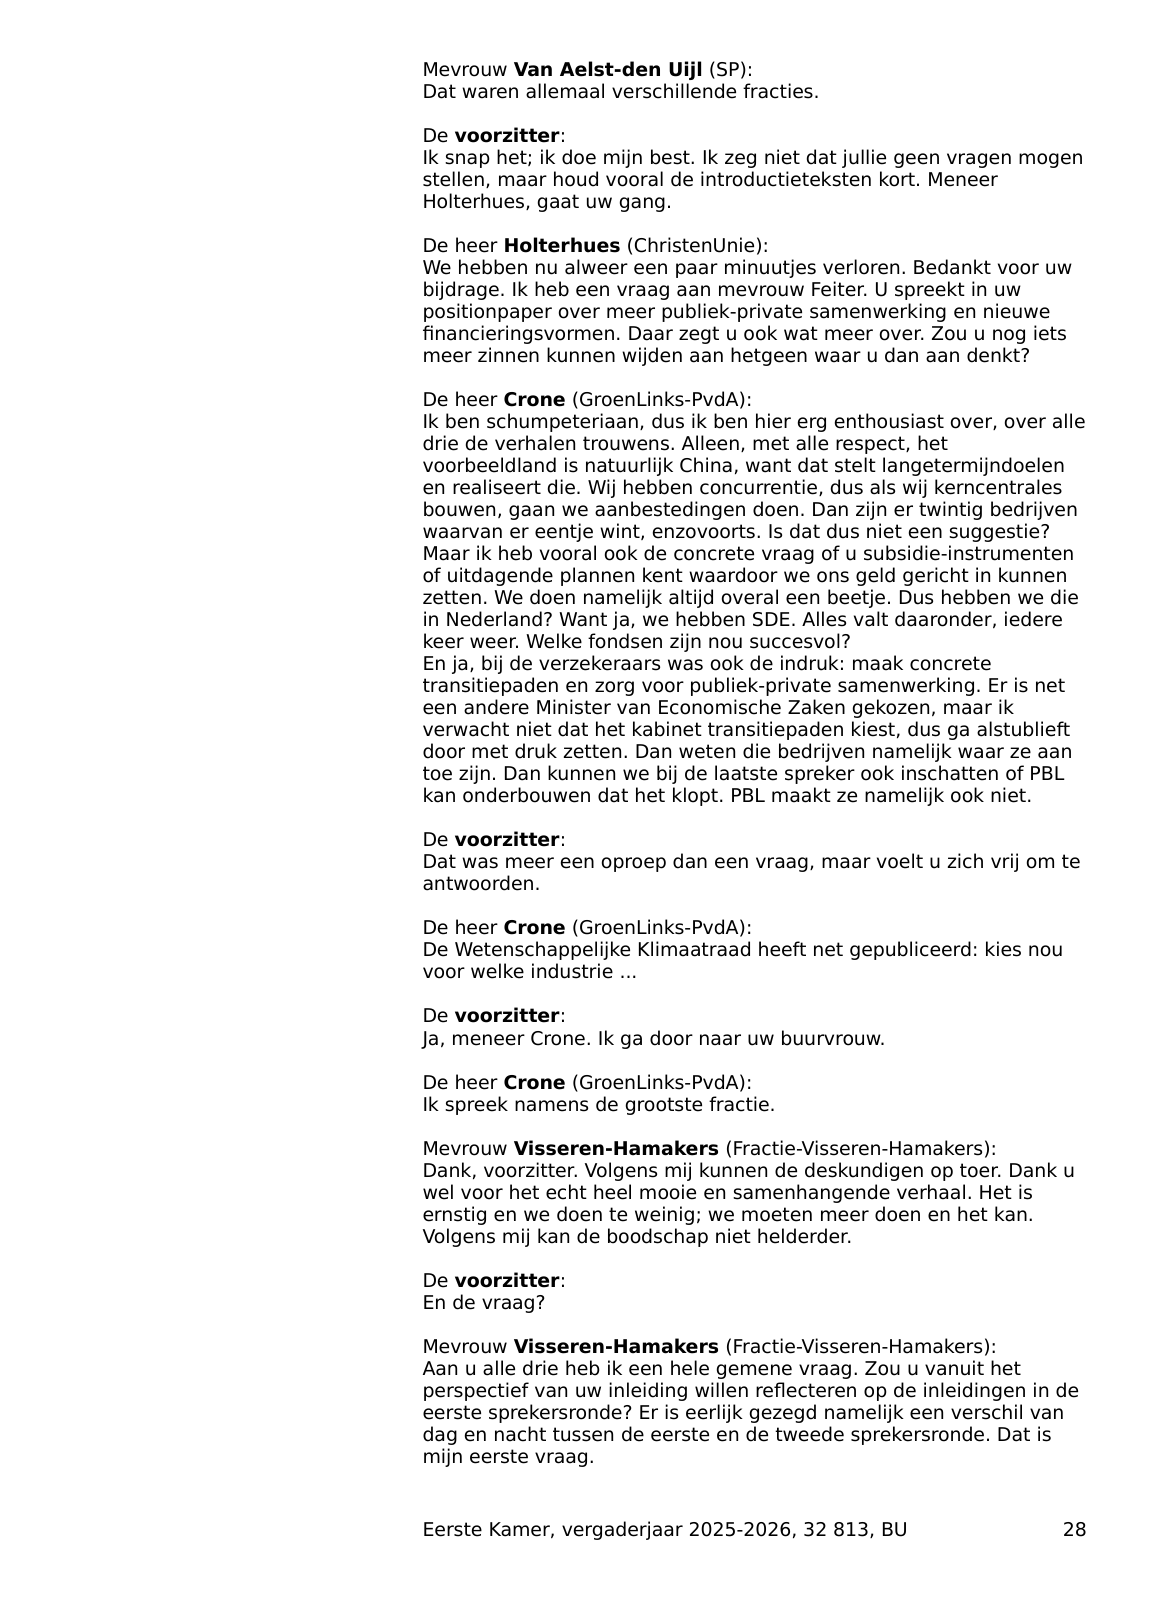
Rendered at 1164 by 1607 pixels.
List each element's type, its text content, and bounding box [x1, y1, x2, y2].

text Ik snap het; ik doe mijn best. Ik zeg niet dat jullie geen vragen mogen stellen, maar houd vooral de introductieteksten kort. Meneer Holterhues, gaat uw gang. [422, 147, 1087, 213]
text De heer Crone (GroenLinks-PvdA): [422, 917, 1087, 939]
text Ja, meneer Crone. Ik ga door naar uw buurvrouw. [422, 1027, 1087, 1049]
text De voorzitter: [422, 829, 1087, 851]
text We hebben nu alweer een paar minuutjes verloren. Bedankt voor uw bijdrage. Ik heb een vraag aan mevrouw Feiter. U spreekt in uw positionpaper over meer publiek-private samenwerking en nieuwe financieringsvormen. Daar zegt u ook wat meer over. Zou u nog iets meer zinnen kunnen wijden aan hetgeen waar u dan aan denkt? [422, 257, 1087, 367]
text De heer Holterhues (ChristenUnie): [422, 235, 1087, 257]
text En de vraag? [422, 1292, 1087, 1314]
text Aan u alle drie heb ik een hele gemene vraag. Zou u vanuit het perspectief van uw inleiding willen reflecteren op de inleidingen in de eerste sprekersronde? Er is eerlijk gezegd namelijk een verschil van dag en nacht tussen de eerste en de tweede sprekersronde. Dat is mijn eerste vraag. [422, 1358, 1087, 1468]
text De heer Crone (GroenLinks-PvdA): [422, 389, 1087, 411]
text Dank, voorzitter. Volgens mij kunnen de deskundigen op toer. Dank u wel voor het echt heel mooie en samenhangende verhaal. Het is ernstig en we doen te weinig; we moeten meer doen en het kan. Volgens mij kan de boodschap niet helderder. [422, 1160, 1087, 1248]
text Dat was meer een oproep dan een vraag, maar voelt u zich vrij om te antwoorden. [422, 851, 1087, 895]
text De heer Crone (GroenLinks-PvdA): [422, 1072, 1087, 1093]
text De voorzitter: [422, 1005, 1087, 1027]
text Ik ben schumpeteriaan, dus ik ben hier erg enthousiast over, over alle drie de verhalen trouwens. Alleen, met alle respect, het voorbeeldland is natuurlijk China, want dat stelt langetermijndoelen en realiseert die. Wij hebben concurrentie, dus als wij kerncentrales bouwen, gaan we aanbestedingen doen. Dan zijn er twintig bedrijven waarvan er eentje wint, enzovoorts. Is dat dus niet een suggestie? Maar ik heb vooral ook de concrete vraag of u subsidie-instrumenten of uitdagende plannen kent waardoor we ons geld gericht in kunnen zetten. We doen namelijk altijd overal een beetje. Dus hebben we die in Nederland? Want ja, we hebben SDE. Alles valt daaronder, iedere keer weer. Welke fondsen zijn nou succesvol? [422, 411, 1087, 653]
text Dat waren allemaal verschillende fracties. [422, 81, 1087, 103]
text De Wetenschappelijke Klimaatraad heeft net gepubliceerd: kies nou voor welke industrie ... [422, 939, 1087, 983]
text De voorzitter: [422, 125, 1087, 147]
text Mevrouw Van Aelst-den Uijl (SP): [422, 59, 1087, 81]
text De voorzitter: [422, 1270, 1087, 1292]
text Ik spreek namens de grootste fractie. [422, 1093, 1087, 1116]
text Mevrouw Visseren-Hamakers (Fractie-Visseren-Hamakers): [422, 1336, 1087, 1358]
text En ja, bij de verzekeraars was ook de indruk: maak concrete transitiepaden en zorg voor publiek-private samenwerking. Er is net een andere Minister van Economische Zaken gekozen, maar ik verwacht niet dat het kabinet transitiepaden kiest, dus ga alstublieft door met druk zetten. Dan weten die bedrijven namelijk waar ze aan toe zijn. Dan kunnen we bij de laatste spreker ook inschatten of PBL kan onderbouwen dat het klopt. PBL maakt ze namelijk ook niet. [422, 653, 1087, 807]
text Mevrouw Visseren-Hamakers (Fractie-Visseren-Hamakers): [422, 1138, 1087, 1160]
